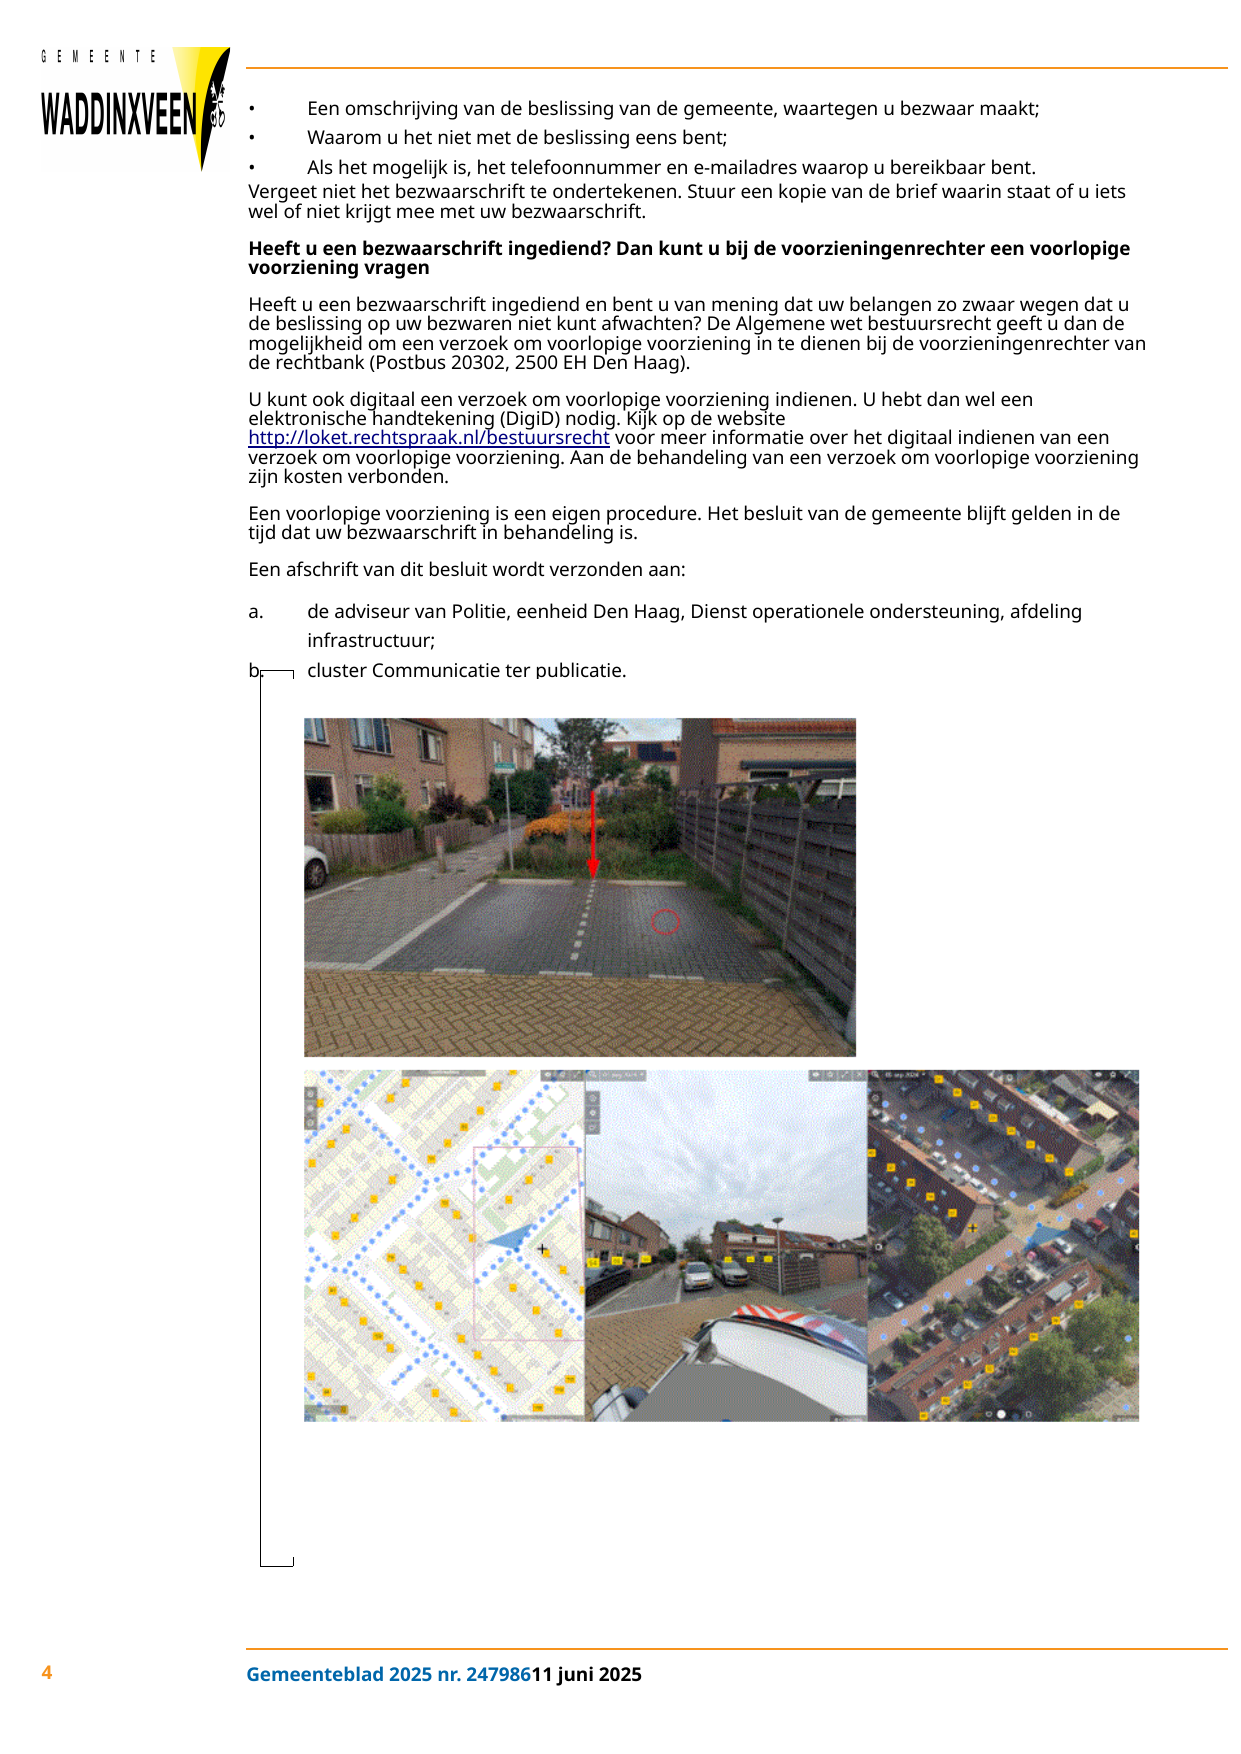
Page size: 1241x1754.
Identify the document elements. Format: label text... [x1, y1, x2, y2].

list Een omschrijving van de beslissing van de gemeente, waartegen u bezwaar maakt; [248, 95, 1152, 121]
text Een voorlopige voorziening is een eigen procedure. Het besluit van de gemeente blijft gelden in de tijd dat uw bezwaarschrift in behandeling is. [248, 505, 1152, 543]
text Vergeet niet het bezwaarschrift te ondertekenen. Stuur een kopie van de brief waarin staat of u iets wel of niet krijgt mee met uw bezwaarschrift. [248, 183, 1152, 222]
list de adviseur van Politie, eenheid Den Haag, Dienst operationele ondersteuning, afdeling infrastructuur; [248, 598, 1152, 653]
text Een afschrift van dit besluit wordt verzonden aan: [248, 561, 1152, 580]
text U kunt ook digitaal een verzoek om voorlopige voorziening indienen. U hebt dan wel een elektronische handtekening (DigiD) nodig. Kijk op de website http://loket.rechtspraak.nl/bestuursrecht voor meer informatie over het digitaal indienen van een verzoek om voorlopige voorziening. Aan de behandeling van een verzoek om voorlopige voorziening zijn kosten verbonden. [248, 391, 1152, 487]
list Als het mogelijk is, het telefoonnummer en e-mailadres waarop u bereikbaar bent. [248, 154, 1152, 180]
text Heeft u een bezwaarschrift ingediend? Dan kunt u bij de voorzieningenrechter een voorlopige voorziening vragen [248, 240, 1152, 278]
picture [41, 47, 231, 172]
picture [268, 679, 1173, 1557]
text Heeft u een bezwaarschrift ingediend en bent u van mening dat uw belangen zo zwaar wegen dat u de beslissing op uw bezwaren niet kunt afwachten? De Algemene wet bestuursrecht geeft u dan de mogelijkheid om een verzoek om voorlopige voorziening in te dienen bij de voorzieningenrechter van de rechtbank (Postbus 20302, 2500 EH Den Haag). [248, 296, 1152, 373]
list cluster Communicatie ter publicatie. [248, 657, 1152, 683]
list Waarom u het niet met de beslissing eens bent; [248, 124, 1152, 150]
